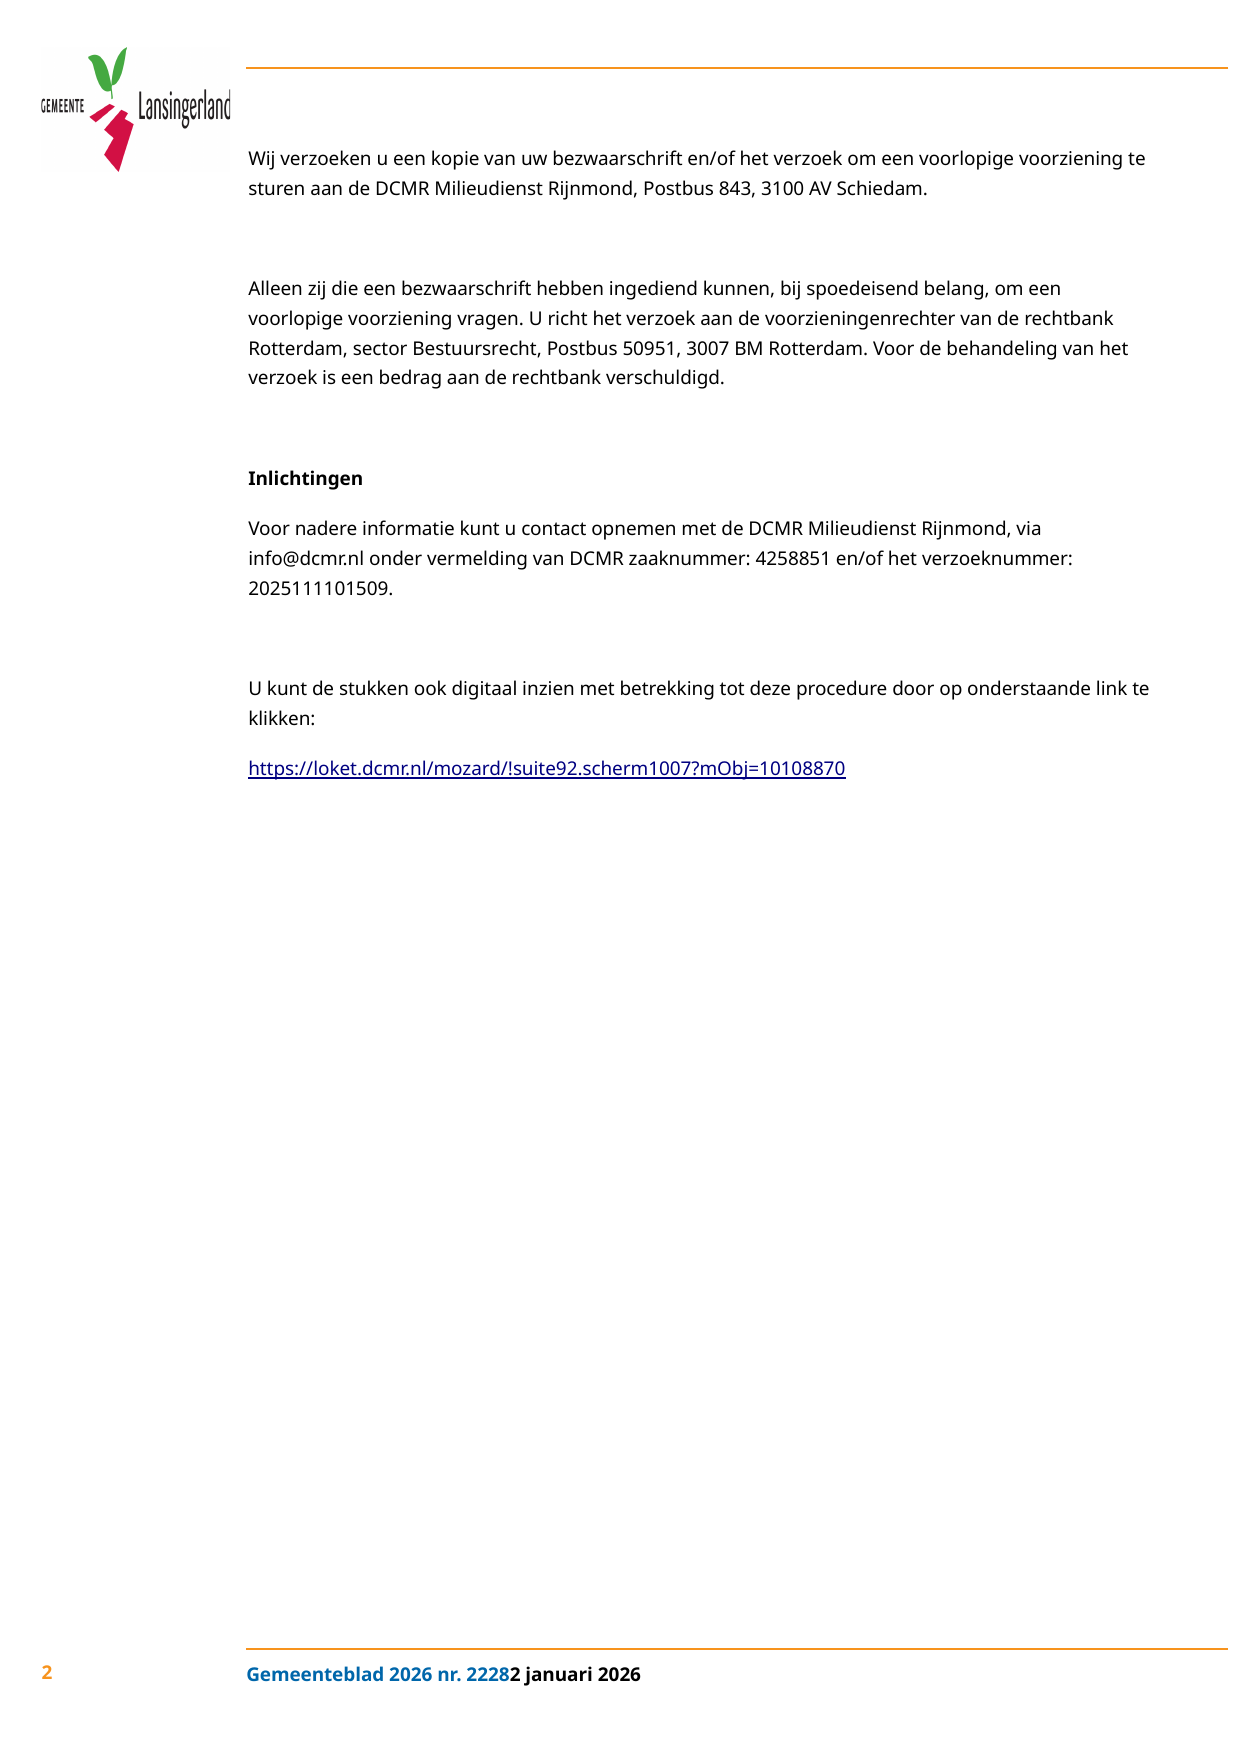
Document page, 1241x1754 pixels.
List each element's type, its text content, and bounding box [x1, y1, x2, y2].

text Voor nadere informatie kunt u contact opnemen met de DCMR Milieudienst Rijnmond, via info@dcmr.nl onder vermelding van DCMR zaaknummer: 4258851 en/of het verzoeknummer: 2025111101509. [248, 516, 1152, 601]
text Alleen zij die een bezwaarschrift hebben ingediend kunnen, bij spoedeisend belang, om een voorlopige voorziening vragen. U richt het verzoek aan de voorzieningenrechter van de rechtbank Rotterdam, sector Bestuursrecht, Postbus 50951, 3007 BM Rotterdam. Voor de behandeling van het verzoek is een bedrag aan de rechtbank verschuldigd. [248, 276, 1152, 390]
text Inlichtingen [248, 465, 1152, 491]
picture [41, 47, 231, 172]
text https://loket.dcmr.nl/mozard/!suite92.scherm1007?mObj=10108870 [248, 756, 1152, 781]
text Wij verzoeken u een kopie van uw bezwaarschrift en/of het verzoek om een voorlopige voorziening te sturen aan de DCMR Milieudienst Rijnmond, Postbus 843, 3100 AV Schiedam. [248, 145, 1152, 201]
text U kunt de stukken ook digitaal inzien met betrekking tot deze procedure door op onderstaande link te klikken: [248, 676, 1152, 731]
